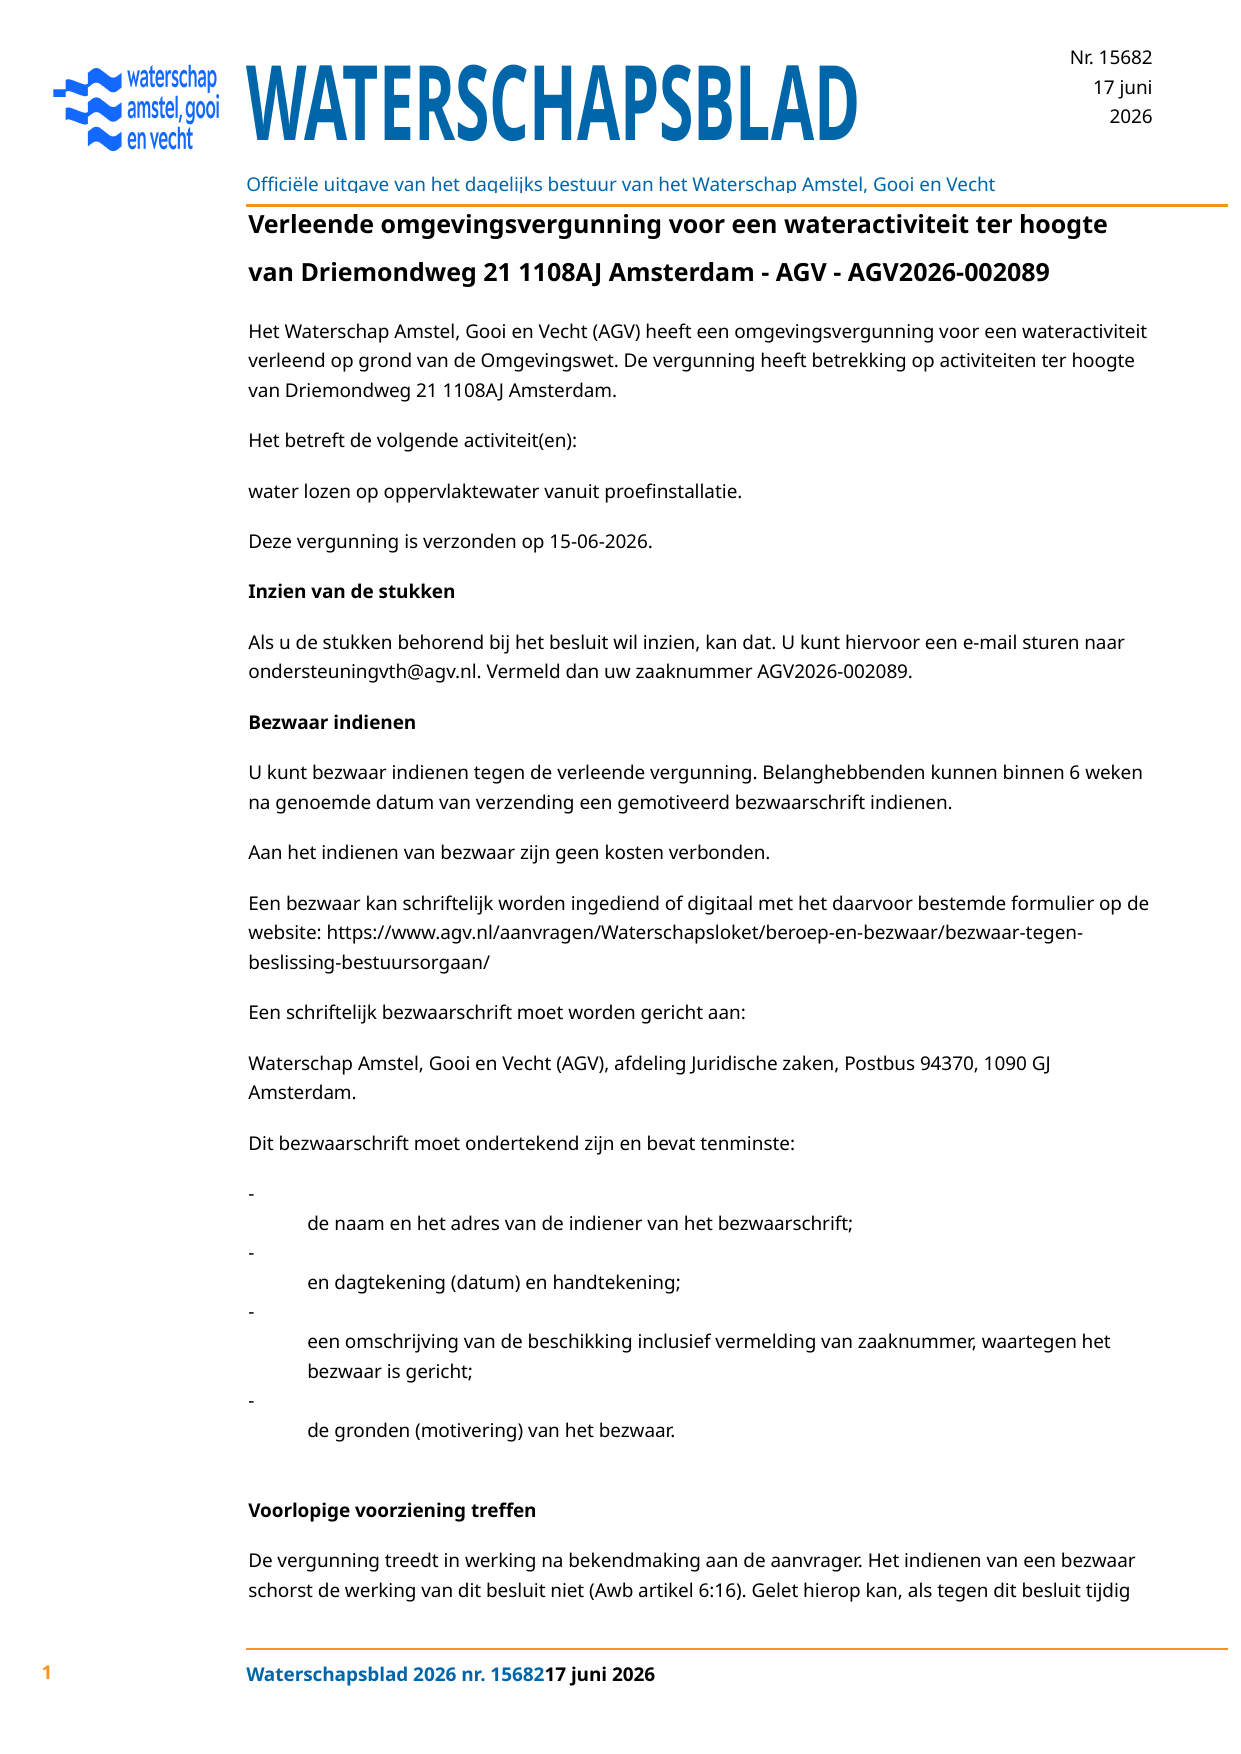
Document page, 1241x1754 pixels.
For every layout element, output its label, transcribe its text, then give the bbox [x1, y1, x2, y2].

text Verleende omgevingsvergunning voor een wateractiviteit ter hoogte van Driemondweg 21 1108AJ Amsterdam - AGV - AGV2026-002089 [248, 207, 1152, 288]
text Deze vergunning is verzonden op 15-06-2026. [248, 528, 1152, 554]
text water lozen op oppervlaktewater vanuit proefinstallatie. [248, 478, 1152, 504]
list de naam en het adres van de indiener van het bezwaarschrift; [248, 1210, 1152, 1236]
text Bezwaar indienen [248, 709, 1152, 735]
text De vergunning treedt in werking na bekendmaking aan de aanvrager. Het indienen van een bezwaar schorst de werking van dit besluit niet (Awb artikel 6:16). Gelet hierop kan, als tegen dit besluit tijdig [248, 1547, 1152, 1603]
text Een schriftelijk bezwaarschrift moet worden gericht aan: [248, 999, 1152, 1025]
text Voorlopige voorziening treffen [248, 1497, 1152, 1523]
picture [41, 47, 231, 172]
text Als u de stukken behorend bij het besluit wil inzien, kan dat. U kunt hiervoor een e-mail sturen naar ondersteuningvth@agv.nl. Vermeld dan uw zaaknummer AGV2026-002089. [248, 629, 1152, 684]
list en dagtekening (datum) en handtekening; [248, 1269, 1152, 1295]
text Inzien van de stukken [248, 579, 1152, 604]
text Een bezwaar kan schriftelijk worden ingediend of digitaal met het daarvoor bestemde formulier op de website: https://www.agv.nl/aanvragen/Waterschapsloket/beroep-en-bezwaar/bezwaar-tegen-beslissing-bestuursorgaan/ [248, 890, 1152, 975]
text Waterschap Amstel, Gooi en Vecht (AGV), afdeling Juridische zaken, Postbus 94370, 1090 GJ Amsterdam. [248, 1050, 1152, 1105]
text Dit bezwaarschrift moet ondertekend zijn en bevat tenminste: [248, 1130, 1152, 1156]
text Het Waterschap Amstel, Gooi en Vecht (AGV) heeft een omgevingsvergunning voor een wateractiviteit verleend op grond van de Omgevingswet. De vergunning heeft betrekking op activiteiten ter hoogte van Driemondweg 21 1108AJ Amsterdam. [248, 318, 1152, 403]
list een omschrijving van de beschikking inclusief vermelding van zaaknummer, waartegen het bezwaar is gericht; [248, 1328, 1152, 1384]
text U kunt bezwaar indienen tegen de verleende vergunning. Belanghebbenden kunnen binnen 6 weken na genoemde datum van verzending een gemotiveerd bezwaarschrift indienen. [248, 759, 1152, 815]
text Aan het indienen van bezwaar zijn geen kosten verbonden. [248, 839, 1152, 865]
text Het betreft de volgende activiteit(en): [248, 427, 1152, 453]
list de gronden (motivering) van het bezwaar. [248, 1417, 1152, 1443]
